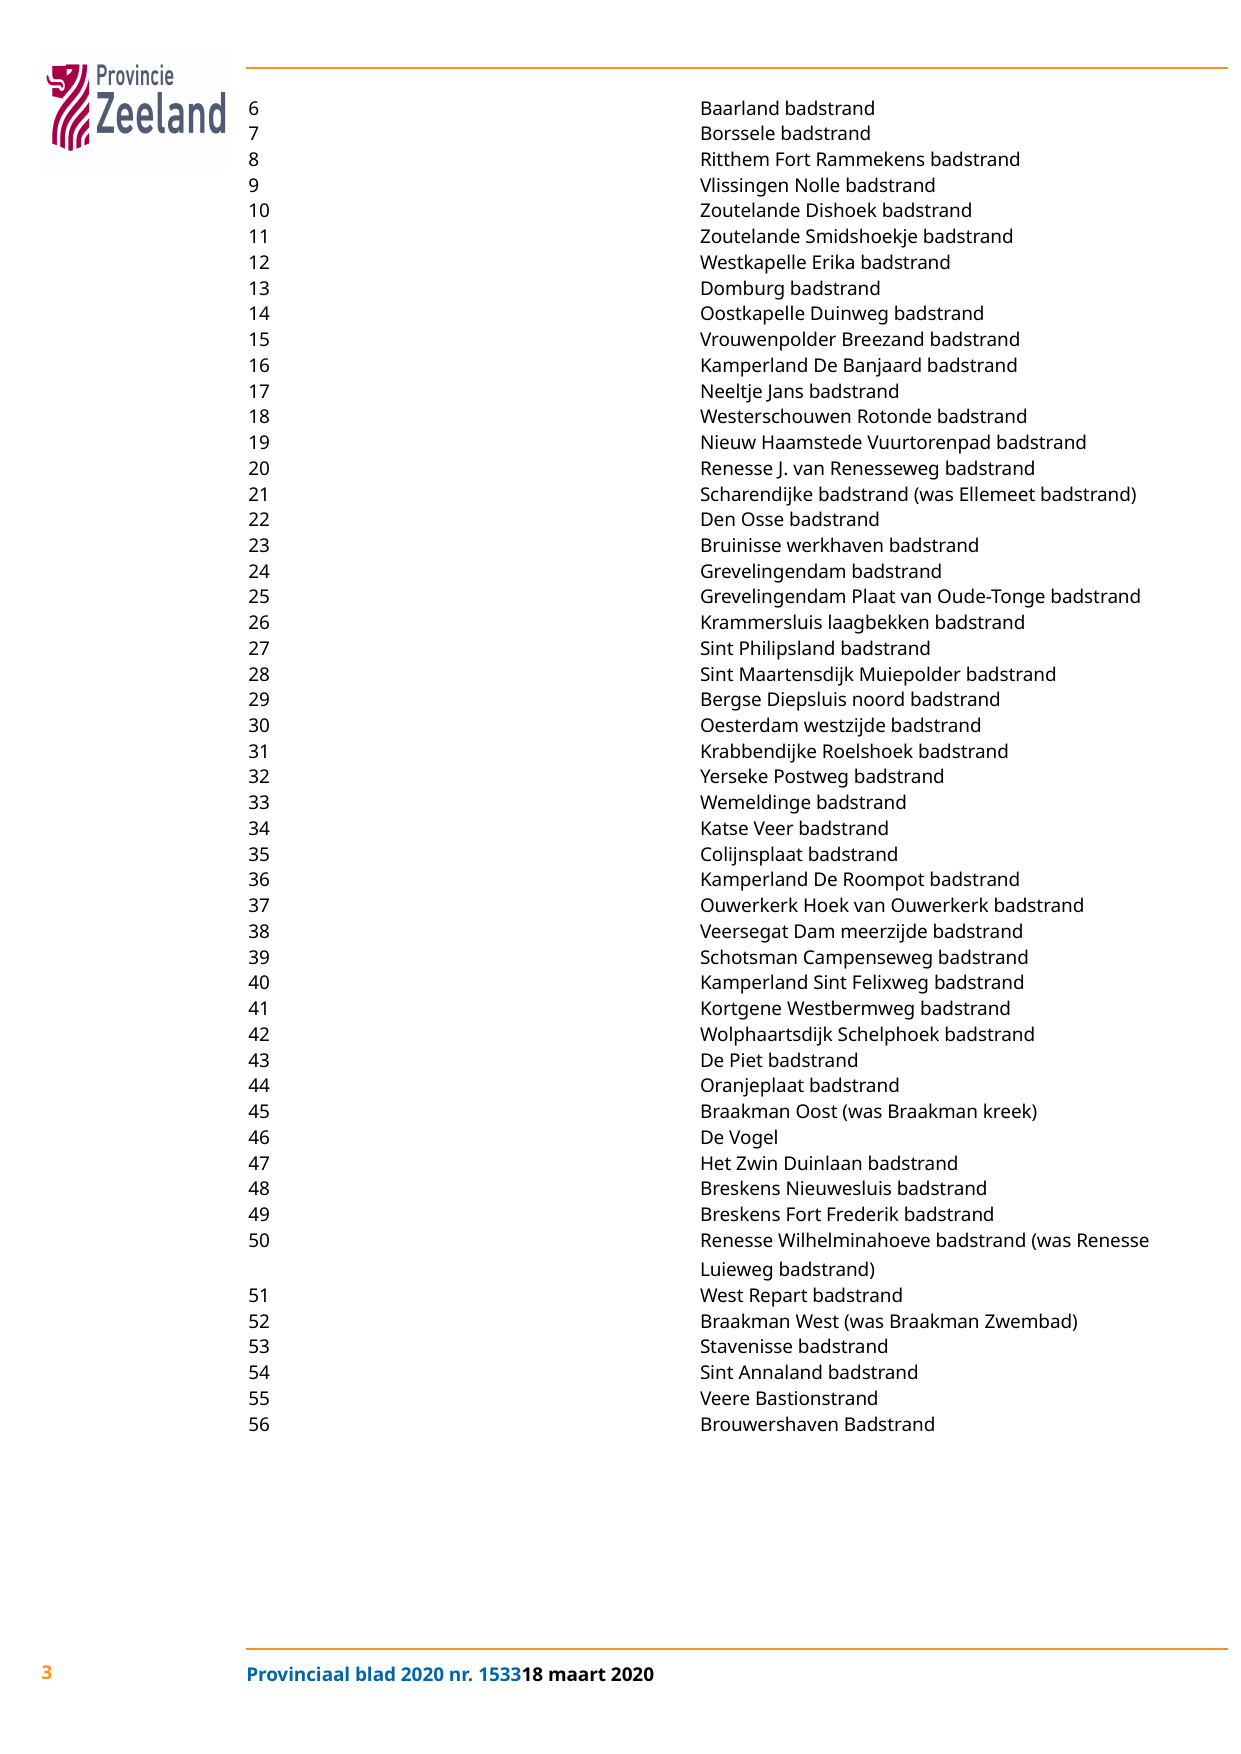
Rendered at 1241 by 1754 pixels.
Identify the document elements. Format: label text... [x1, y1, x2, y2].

table_cell Wemeldinge badstrand [700, 790, 1152, 815]
table_cell 21 [248, 481, 700, 506]
table_cell Schotsman Campenseweg badstrand [700, 944, 1152, 969]
table_cell Wolphaartsdijk Schelphoek badstrand [700, 1021, 1152, 1047]
table_cell 52 [248, 1308, 700, 1334]
table_cell 41 [248, 995, 700, 1021]
table_cell Kamperland De Banjaard badstrand [700, 352, 1152, 378]
table_cell 33 [248, 790, 700, 815]
table_cell Sint Philipsland badstrand [700, 635, 1152, 661]
table_cell Stavenisse badstrand [700, 1334, 1152, 1359]
table_cell Bruinisse werkhaven badstrand [700, 532, 1152, 558]
table_cell 15 [248, 326, 700, 352]
table_cell 44 [248, 1073, 700, 1098]
table_cell Sint Maartensdijk Muiepolder badstrand [700, 661, 1152, 687]
table_cell 56 [248, 1411, 700, 1437]
table_cell 26 [248, 609, 700, 635]
table_cell Renesse J. van Renesseweg badstrand [700, 455, 1152, 481]
table_cell 31 [248, 738, 700, 764]
table_cell Vrouwenpolder Breezand badstrand [700, 326, 1152, 352]
table_cell Westkapelle Erika badstrand [700, 249, 1152, 275]
table_cell 19 [248, 429, 700, 455]
table_cell 54 [248, 1359, 700, 1385]
table_cell 22 [248, 506, 700, 532]
table_cell 28 [248, 661, 700, 687]
table_cell Kamperland Sint Felixweg badstrand [700, 970, 1152, 995]
table_cell 13 [248, 275, 700, 301]
table_cell Grevelingendam badstrand [700, 558, 1152, 584]
table_cell 55 [248, 1385, 700, 1411]
table_cell Ritthem Fort Rammekens badstrand [700, 146, 1152, 172]
table_cell Yerseke Postweg badstrand [700, 764, 1152, 789]
table_cell 24 [248, 558, 700, 584]
table_cell Scharendijke badstrand (was Ellemeet badstrand) [700, 481, 1152, 506]
table_cell Baarland badstrand [700, 95, 1152, 121]
table_cell Kortgene Westbermweg badstrand [700, 995, 1152, 1021]
table_cell West Repart badstrand [700, 1282, 1152, 1308]
table_cell 25 [248, 584, 700, 609]
table_cell 47 [248, 1150, 700, 1175]
table_cell 42 [248, 1021, 700, 1047]
table_cell 20 [248, 455, 700, 481]
table_cell De Piet badstrand [700, 1047, 1152, 1072]
picture [41, 47, 231, 172]
table_cell 8 [248, 146, 700, 172]
table_cell Brouwershaven Badstrand [700, 1411, 1152, 1437]
table_cell 9 [248, 172, 700, 198]
table_cell Neeltje Jans badstrand [700, 378, 1152, 403]
table_cell Nieuw Haamstede Vuurtorenpad badstrand [700, 429, 1152, 455]
table_cell 51 [248, 1282, 700, 1308]
table_cell Domburg badstrand [700, 275, 1152, 301]
table_cell 11 [248, 224, 700, 249]
table_cell 17 [248, 378, 700, 403]
table_cell Kamperland De Roompot badstrand [700, 867, 1152, 892]
table_cell Sint Annaland badstrand [700, 1359, 1152, 1385]
table_cell Colijnsplaat badstrand [700, 841, 1152, 867]
table_cell 50 [248, 1227, 700, 1282]
table_cell Ouwerkerk Hoek van Ouwerkerk badstrand [700, 893, 1152, 918]
table_cell 6 [248, 95, 700, 121]
table_cell Zoutelande Dishoek badstrand [700, 198, 1152, 223]
table_cell 32 [248, 764, 700, 789]
table_cell De Vogel [700, 1124, 1152, 1150]
table_cell Veersegat Dam meerzijde badstrand [700, 918, 1152, 944]
table_cell 18 [248, 404, 700, 429]
table_cell Breskens Nieuwesluis badstrand [700, 1175, 1152, 1201]
table_cell 49 [248, 1201, 700, 1227]
table_cell Veere Bastionstrand [700, 1385, 1152, 1411]
table_cell Het Zwin Duinlaan badstrand [700, 1150, 1152, 1175]
table_cell 12 [248, 249, 700, 275]
table_cell Zoutelande Smidshoekje badstrand [700, 224, 1152, 249]
table_cell 29 [248, 687, 700, 712]
table_cell 30 [248, 712, 700, 738]
table_cell 40 [248, 970, 700, 995]
table_cell 38 [248, 918, 700, 944]
table_cell Renesse Wilhelminahoeve badstrand (was Renesse Luieweg badstrand) [700, 1227, 1152, 1282]
table_cell Breskens Fort Frederik badstrand [700, 1201, 1152, 1227]
table_cell 39 [248, 944, 700, 969]
table_cell 46 [248, 1124, 700, 1150]
table_cell 43 [248, 1047, 700, 1072]
table_cell Braakman Oost (was Braakman kreek) [700, 1098, 1152, 1124]
table_cell Oostkapelle Duinweg badstrand [700, 301, 1152, 326]
table_cell 37 [248, 893, 700, 918]
table_cell Vlissingen Nolle badstrand [700, 172, 1152, 198]
table_cell Oesterdam westzijde badstrand [700, 712, 1152, 738]
table_cell Krammersluis laagbekken badstrand [700, 609, 1152, 635]
table_cell Braakman West (was Braakman Zwembad) [700, 1308, 1152, 1334]
table_cell 35 [248, 841, 700, 867]
table_cell Bergse Diepsluis noord badstrand [700, 687, 1152, 712]
table_cell 14 [248, 301, 700, 326]
table_cell 23 [248, 532, 700, 558]
table_cell Borssele badstrand [700, 121, 1152, 146]
table_cell Katse Veer badstrand [700, 815, 1152, 841]
table_cell Grevelingendam Plaat van Oude-Tonge badstrand [700, 584, 1152, 609]
table_cell 10 [248, 198, 700, 223]
table_cell 45 [248, 1098, 700, 1124]
table_cell 27 [248, 635, 700, 661]
table_cell 36 [248, 867, 700, 892]
table_cell Den Osse badstrand [700, 506, 1152, 532]
table_cell Oranjeplaat badstrand [700, 1073, 1152, 1098]
table_cell 48 [248, 1175, 700, 1201]
table_cell Krabbendijke Roelshoek badstrand [700, 738, 1152, 764]
table_cell 53 [248, 1334, 700, 1359]
table_cell 7 [248, 121, 700, 146]
table_cell Westerschouwen Rotonde badstrand [700, 404, 1152, 429]
table_cell 16 [248, 352, 700, 378]
table_cell 34 [248, 815, 700, 841]
